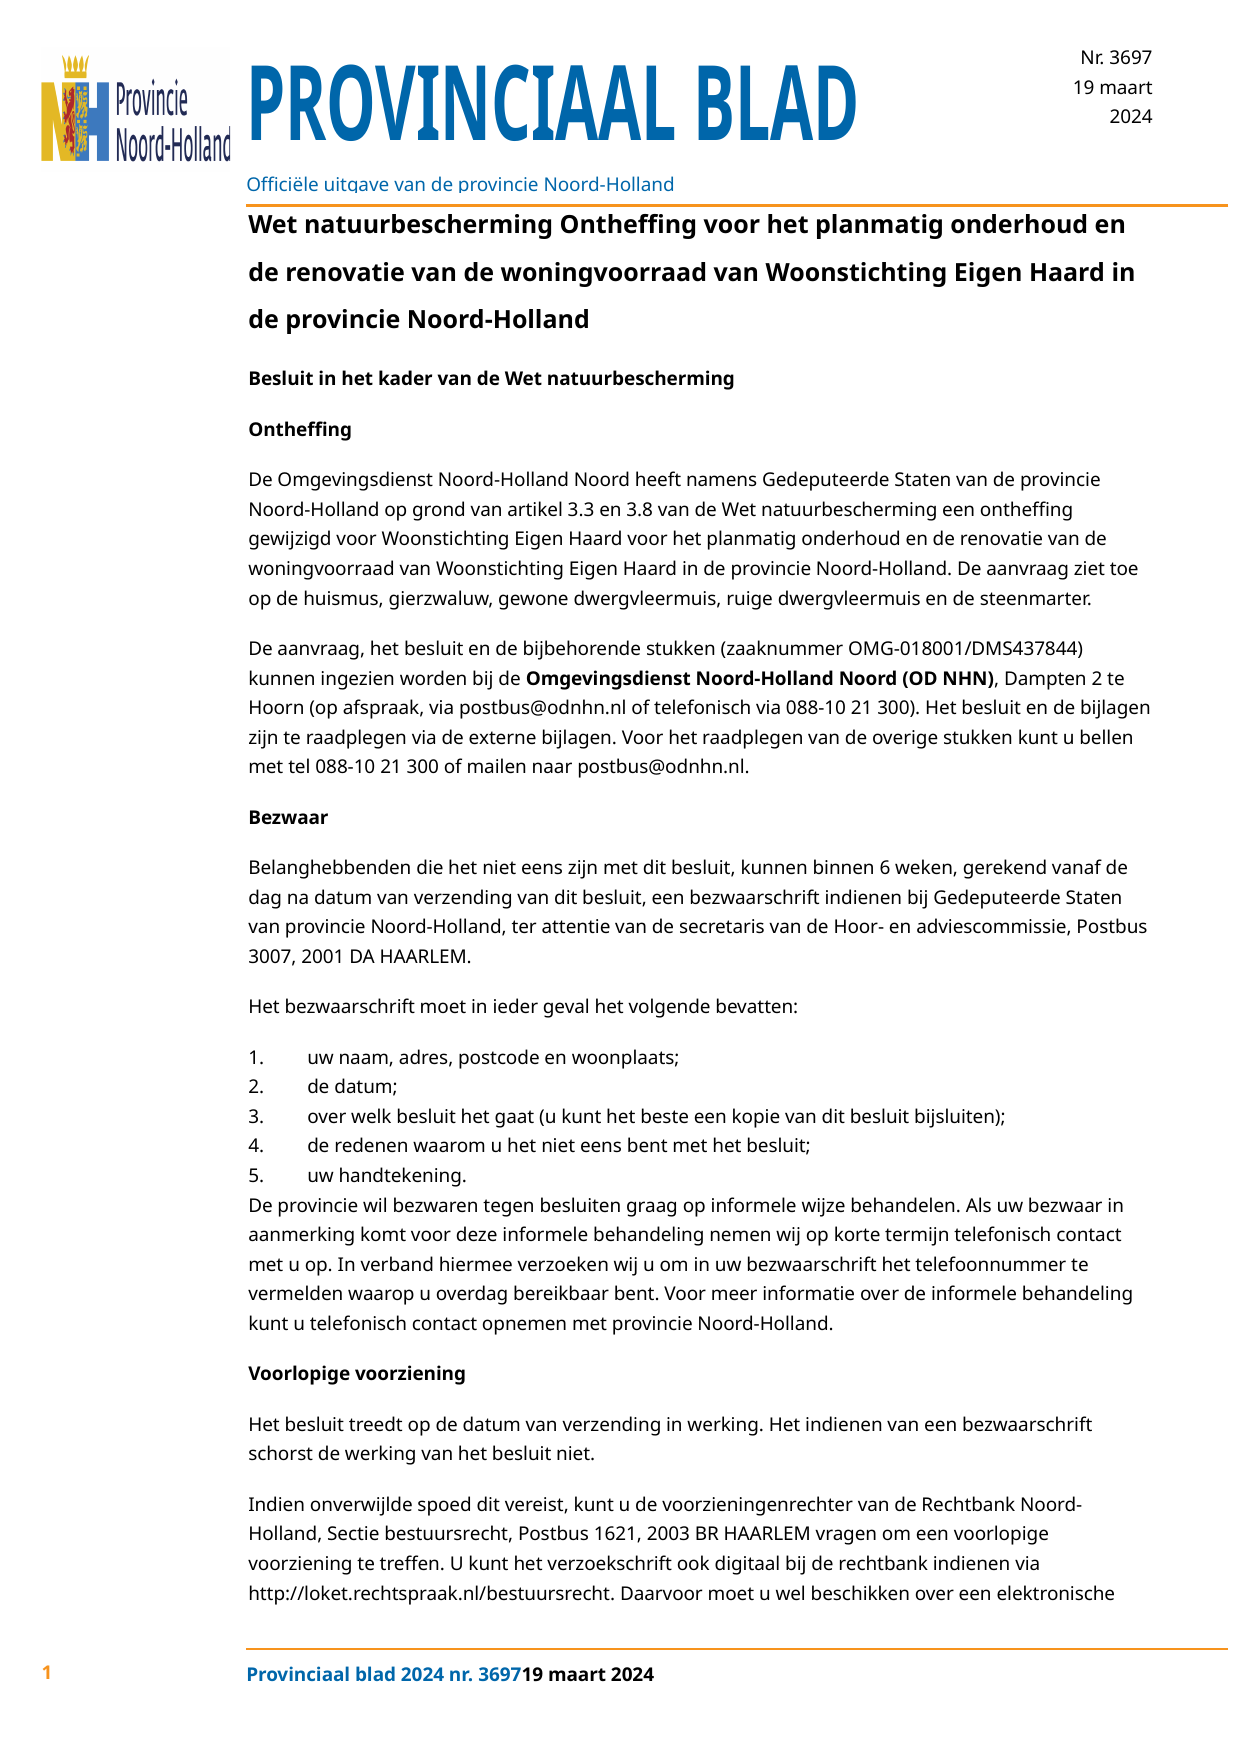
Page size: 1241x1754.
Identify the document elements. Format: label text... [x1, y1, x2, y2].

text Het bezwaarschrift moet in ieder geval het volgende bevatten: [248, 993, 1152, 1019]
text Bezwaar [248, 804, 1152, 829]
picture [41, 47, 231, 172]
text Wet natuurbescherming Ontheffing voor het planmatig onderhoud en de renovatie van de woningvoorraad van Woonstichting Eigen Haard in de provincie Noord-Holland [248, 207, 1152, 336]
list de datum; [248, 1073, 1152, 1099]
list de redenen waarom u het niet eens bent met het besluit; [248, 1133, 1152, 1158]
text Voorlopige voorziening [248, 1361, 1152, 1386]
text Besluit in het kader van de Wet natuurbescherming [248, 366, 1152, 391]
list over welk besluit het gaat (u kunt het beste een kopie van dit besluit bijsluiten); [248, 1103, 1152, 1129]
text De Omgevingsdienst Noord-Holland Noord heeft namens Gedeputeerde Staten van de provincie Noord-Holland op grond van artikel 3.3 en 3.8 van de Wet natuurbescherming een ontheffing gewijzigd voor Woonstichting Eigen Haard voor het planmatig onderhoud en de renovatie van de woningvoorraad van Woonstichting Eigen Haard in de provincie Noord-Holland. De aanvraag ziet toe op de huismus, gierzwaluw, gewone dwergvleermuis, ruige dwergvleermuis en de steenmarter. [248, 466, 1152, 610]
list uw naam, adres, postcode en woonplaats; [248, 1044, 1152, 1069]
list uw handtekening. [248, 1162, 1152, 1188]
text Indien onverwijlde spoed dit vereist, kunt u de voorzieningenrechter van de Rechtbank Noord-Holland, Sectie bestuursrecht, Postbus 1621, 2003 BR HAARLEM vragen om een voorlopige voorziening te treffen. U kunt het verzoekschrift ook digitaal bij de rechtbank indienen via http://loket.rechtspraak.nl/bestuursrecht. Daarvoor moet u wel beschikken over een elektronische [248, 1491, 1152, 1605]
text Het besluit treedt op de datum van verzending in werking. Het indienen van een bezwaarschrift schorst de werking van het besluit niet. [248, 1411, 1152, 1466]
text Belanghebbenden die het niet eens zijn met dit besluit, kunnen binnen 6 weken, gerekend vanaf de dag na datum van verzending van dit besluit, een bezwaarschrift indienen bij Gedeputeerde Staten van provincie Noord-Holland, ter attentie van de secretaris van de Hoor- en adviescommissie, Postbus 3007, 2001 DA HAARLEM. [248, 854, 1152, 969]
text De aanvraag, het besluit en de bijbehorende stukken (zaaknummer OMG-018001/DMS437844) kunnen ingezien worden bij de Omgevingsdienst Noord-Holland Noord (OD NHN), Dampten 2 te Hoorn (op afspraak, via postbus@odnhn.nl of telefonisch via 088-10 21 300). Het besluit en de bijlagen zijn te raadplegen via de externe bijlagen. Voor het raadplegen van de overige stukken kunt u bellen met tel 088-10 21 300 of mailen naar postbus@odnhn.nl. [248, 635, 1152, 779]
text Ontheffing [248, 416, 1152, 442]
text De provincie wil bezwaren tegen besluiten graag op informele wijze behandelen. Als uw bezwaar in aanmerking komt voor deze informele behandeling nemen wij op korte termijn telefonisch contact met u op. In verband hiermee verzoeken wij u om in uw bezwaarschrift het telefoonnummer te vermelden waarop u overdag bereikbaar bent. Voor meer informatie over de informele behandeling kunt u telefonisch contact opnemen met provincie Noord-Holland. [248, 1192, 1152, 1336]
